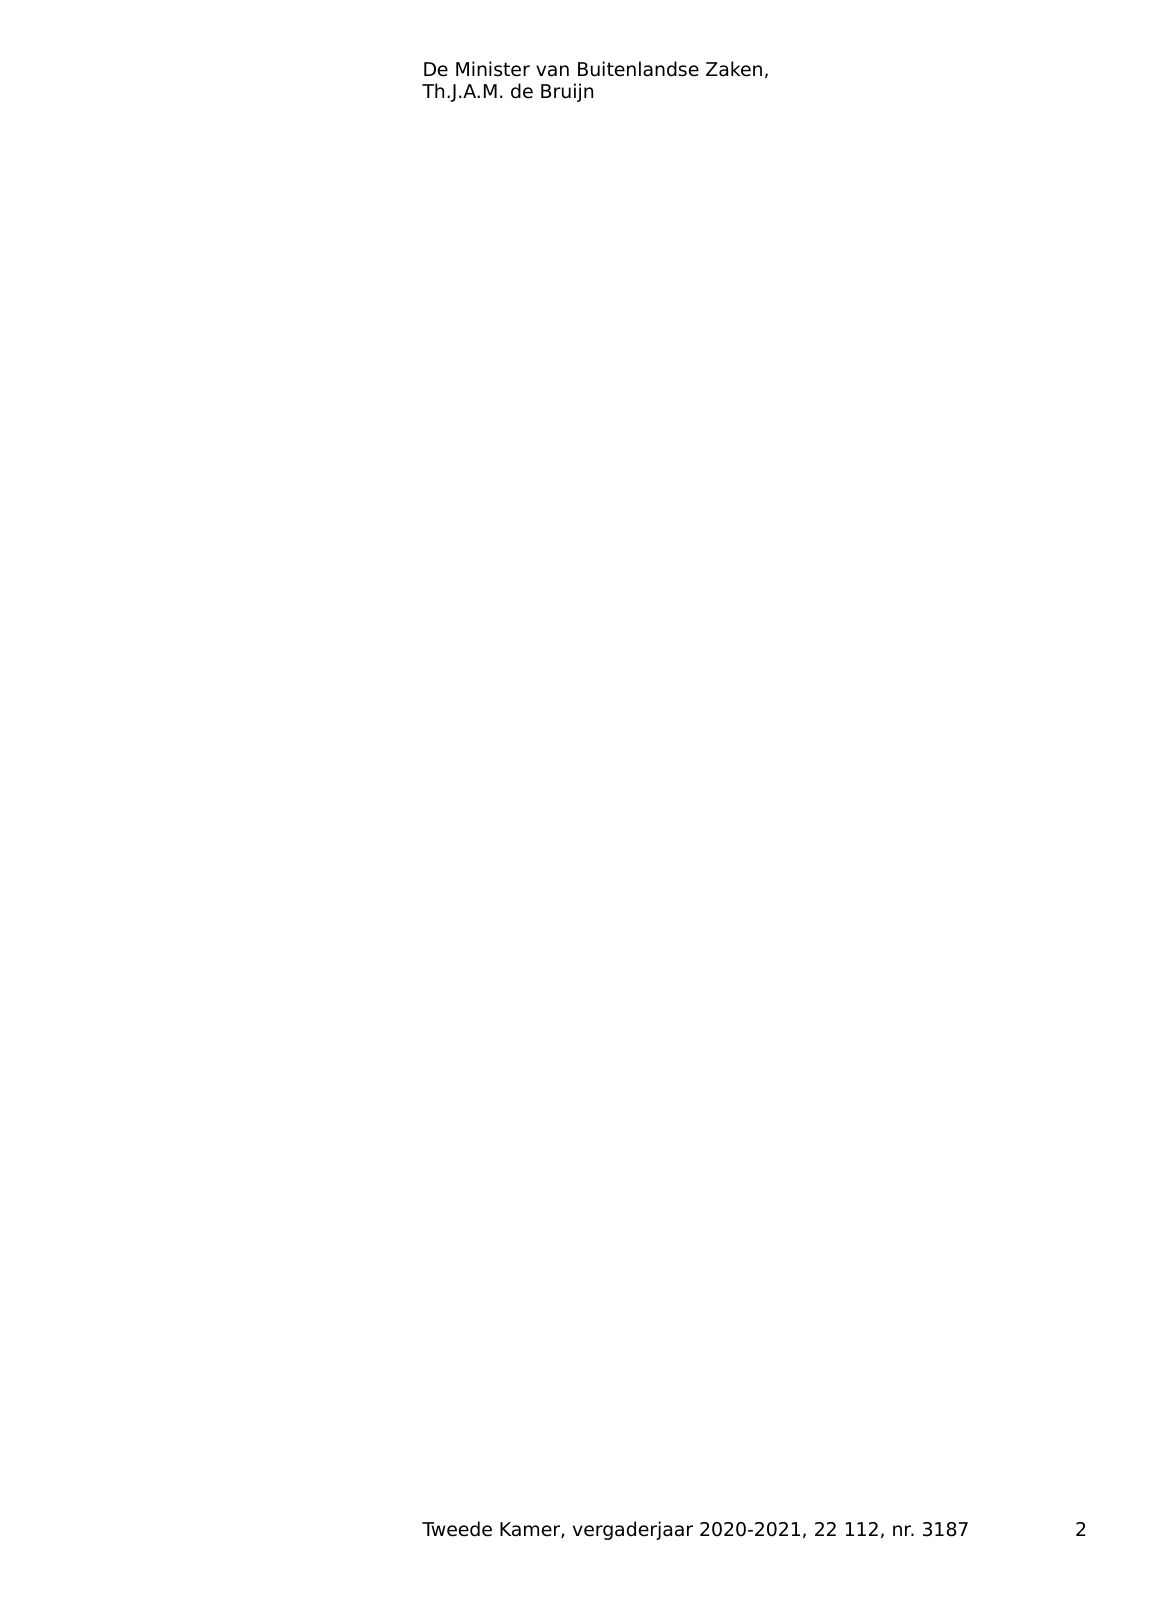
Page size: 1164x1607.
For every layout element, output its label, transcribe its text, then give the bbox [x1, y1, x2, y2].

text De Minister van Buitenlandse Zaken, Th.J.A.M. de Bruijn [422, 59, 1087, 103]
